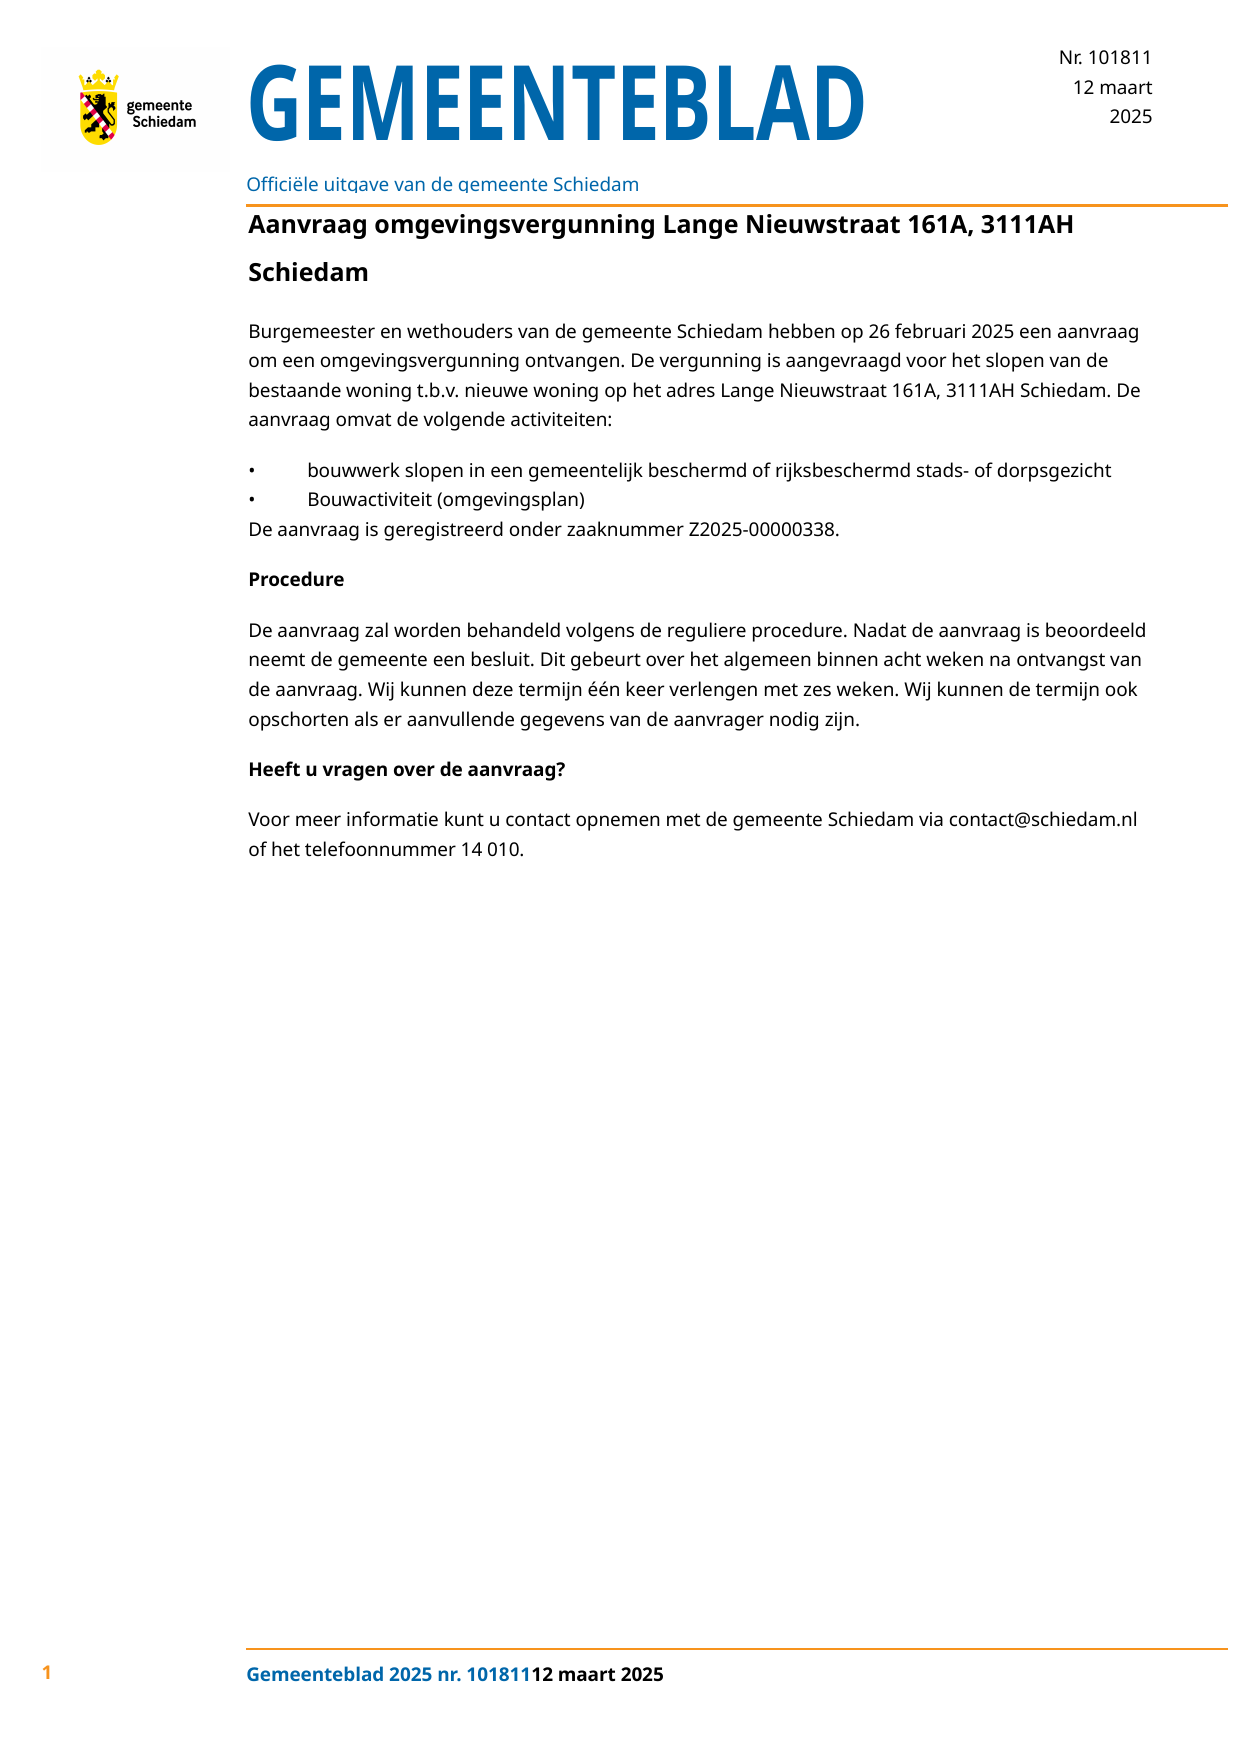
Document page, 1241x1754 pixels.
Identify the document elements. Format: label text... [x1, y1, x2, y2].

picture [41, 47, 231, 172]
text De aanvraag is geregistreerd onder zaaknummer Z2025-00000338. [248, 516, 1152, 542]
text Procedure [248, 567, 1152, 592]
list Bouwactiviteit (omgevingsplan) [248, 487, 1152, 512]
text Voor meer informatie kunt u contact opnemen met de gemeente Schiedam via contact@schiedam.nl of het telefoonnummer 14 010. [248, 807, 1152, 862]
list bouwwerk slopen in een gemeentelijk beschermd of rijksbeschermd stads- of dorpsgezicht [248, 457, 1152, 483]
text Burgemeester en wethouders van de gemeente Schiedam hebben op 26 februari 2025 een aanvraag om een omgevingsvergunning ontvangen. De vergunning is aangevraagd voor het slopen van de bestaande woning t.b.v. nieuwe woning op het adres Lange Nieuwstraat 161A, 3111AH Schiedam. De aanvraag omvat de volgende activiteiten: [248, 318, 1152, 432]
text De aanvraag zal worden behandeld volgens de reguliere procedure. Nadat de aanvraag is beoordeeld neemt de gemeente een besluit. Dit gebeurt over het algemeen binnen acht weken na ontvangst van de aanvraag. Wij kunnen deze termijn één keer verlengen met zes weken. Wij kunnen de termijn ook opschorten als er aanvullende gegevens van de aanvrager nodig zijn. [248, 617, 1152, 732]
text Aanvraag omgevingsvergunning Lange Nieuwstraat 161A, 3111AH Schiedam [248, 207, 1152, 288]
text Heeft u vragen over de aanvraag? [248, 756, 1152, 782]
